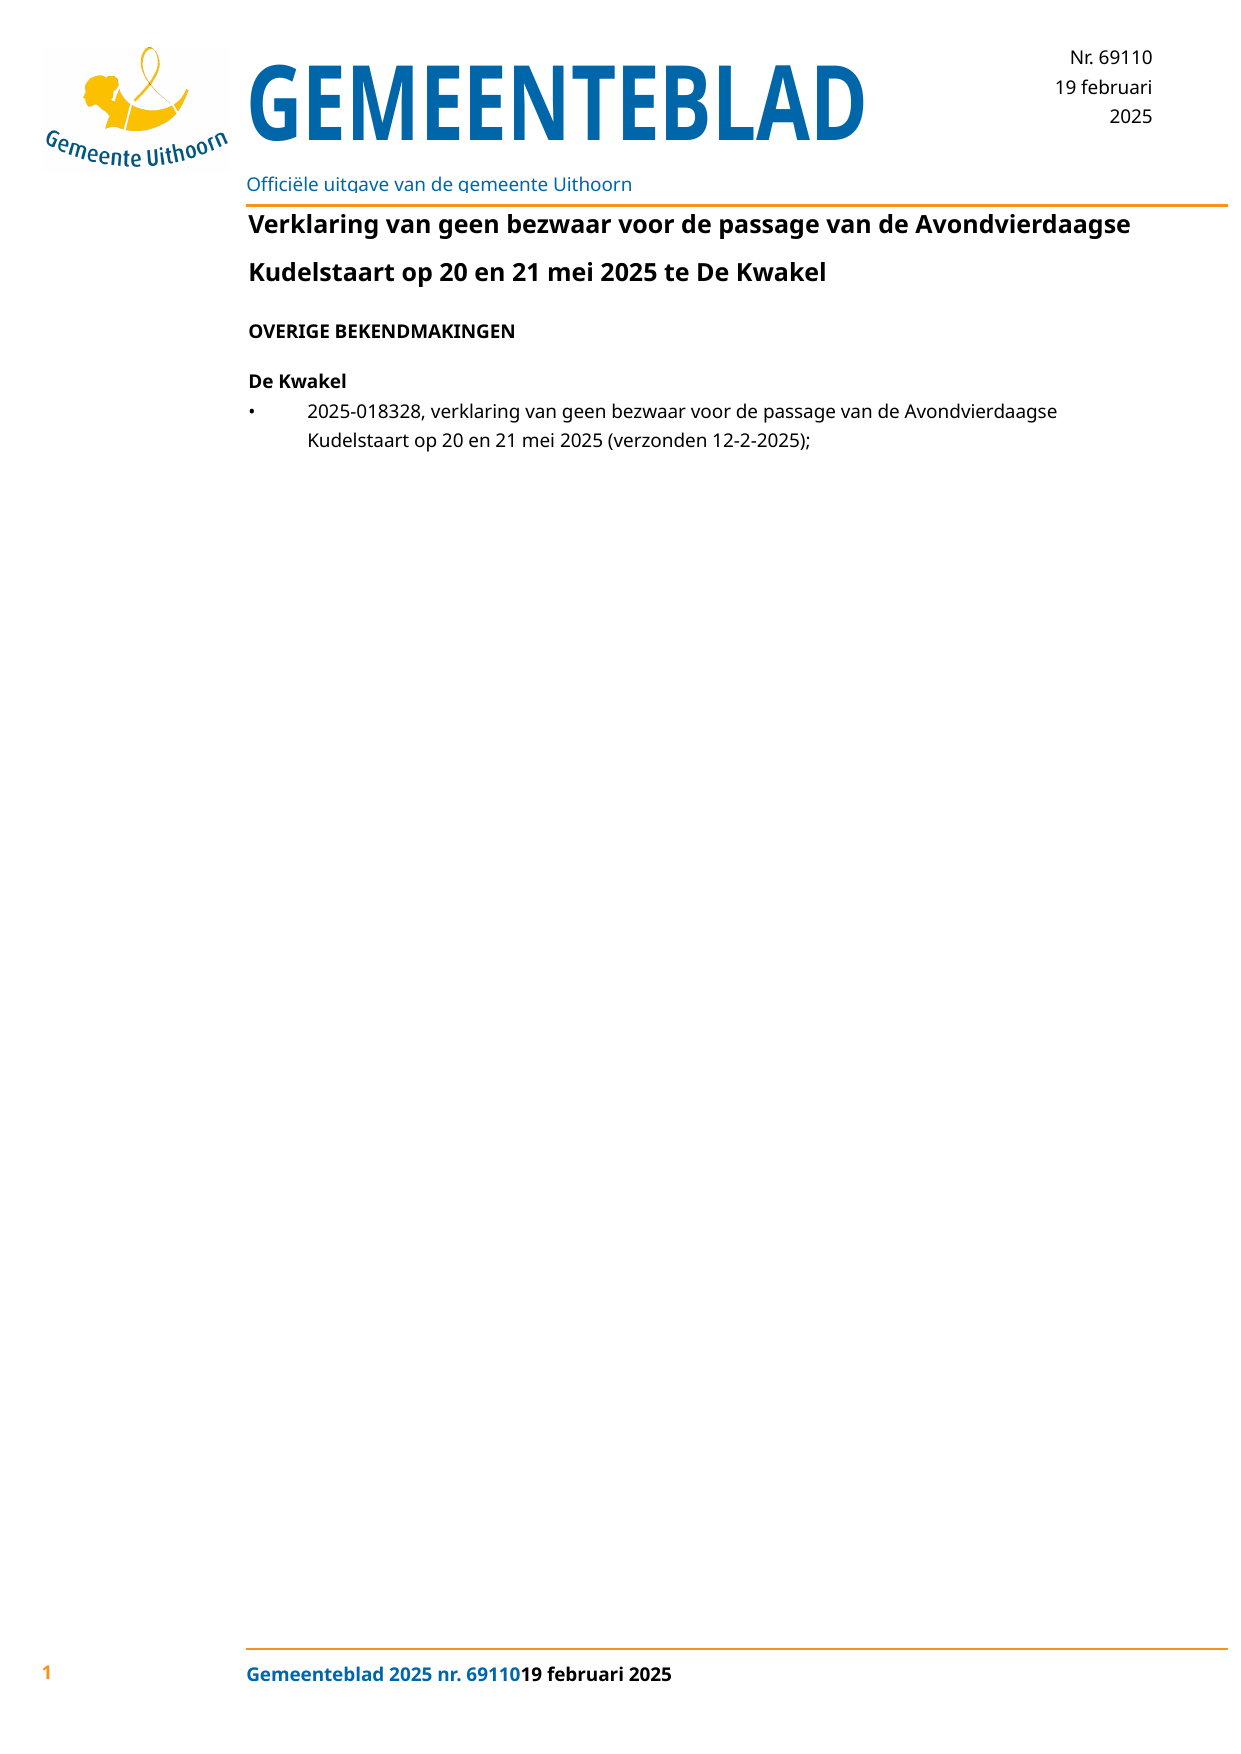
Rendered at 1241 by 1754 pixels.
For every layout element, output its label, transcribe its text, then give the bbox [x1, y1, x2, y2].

list 2025-018328, verklaring van geen bezwaar voor de passage van de Avondvierdaagse Kudelstaart op 20 en 21 mei 2025 (verzonden 12-2-2025); [248, 398, 1152, 453]
text Verklaring van geen bezwaar voor de passage van de Avondvierdaagse Kudelstaart op 20 en 21 mei 2025 te De Kwakel [248, 207, 1152, 288]
text De Kwakel [248, 368, 1152, 394]
text OVERIGE BEKENDMAKINGEN [248, 318, 1152, 344]
picture [41, 47, 231, 172]
